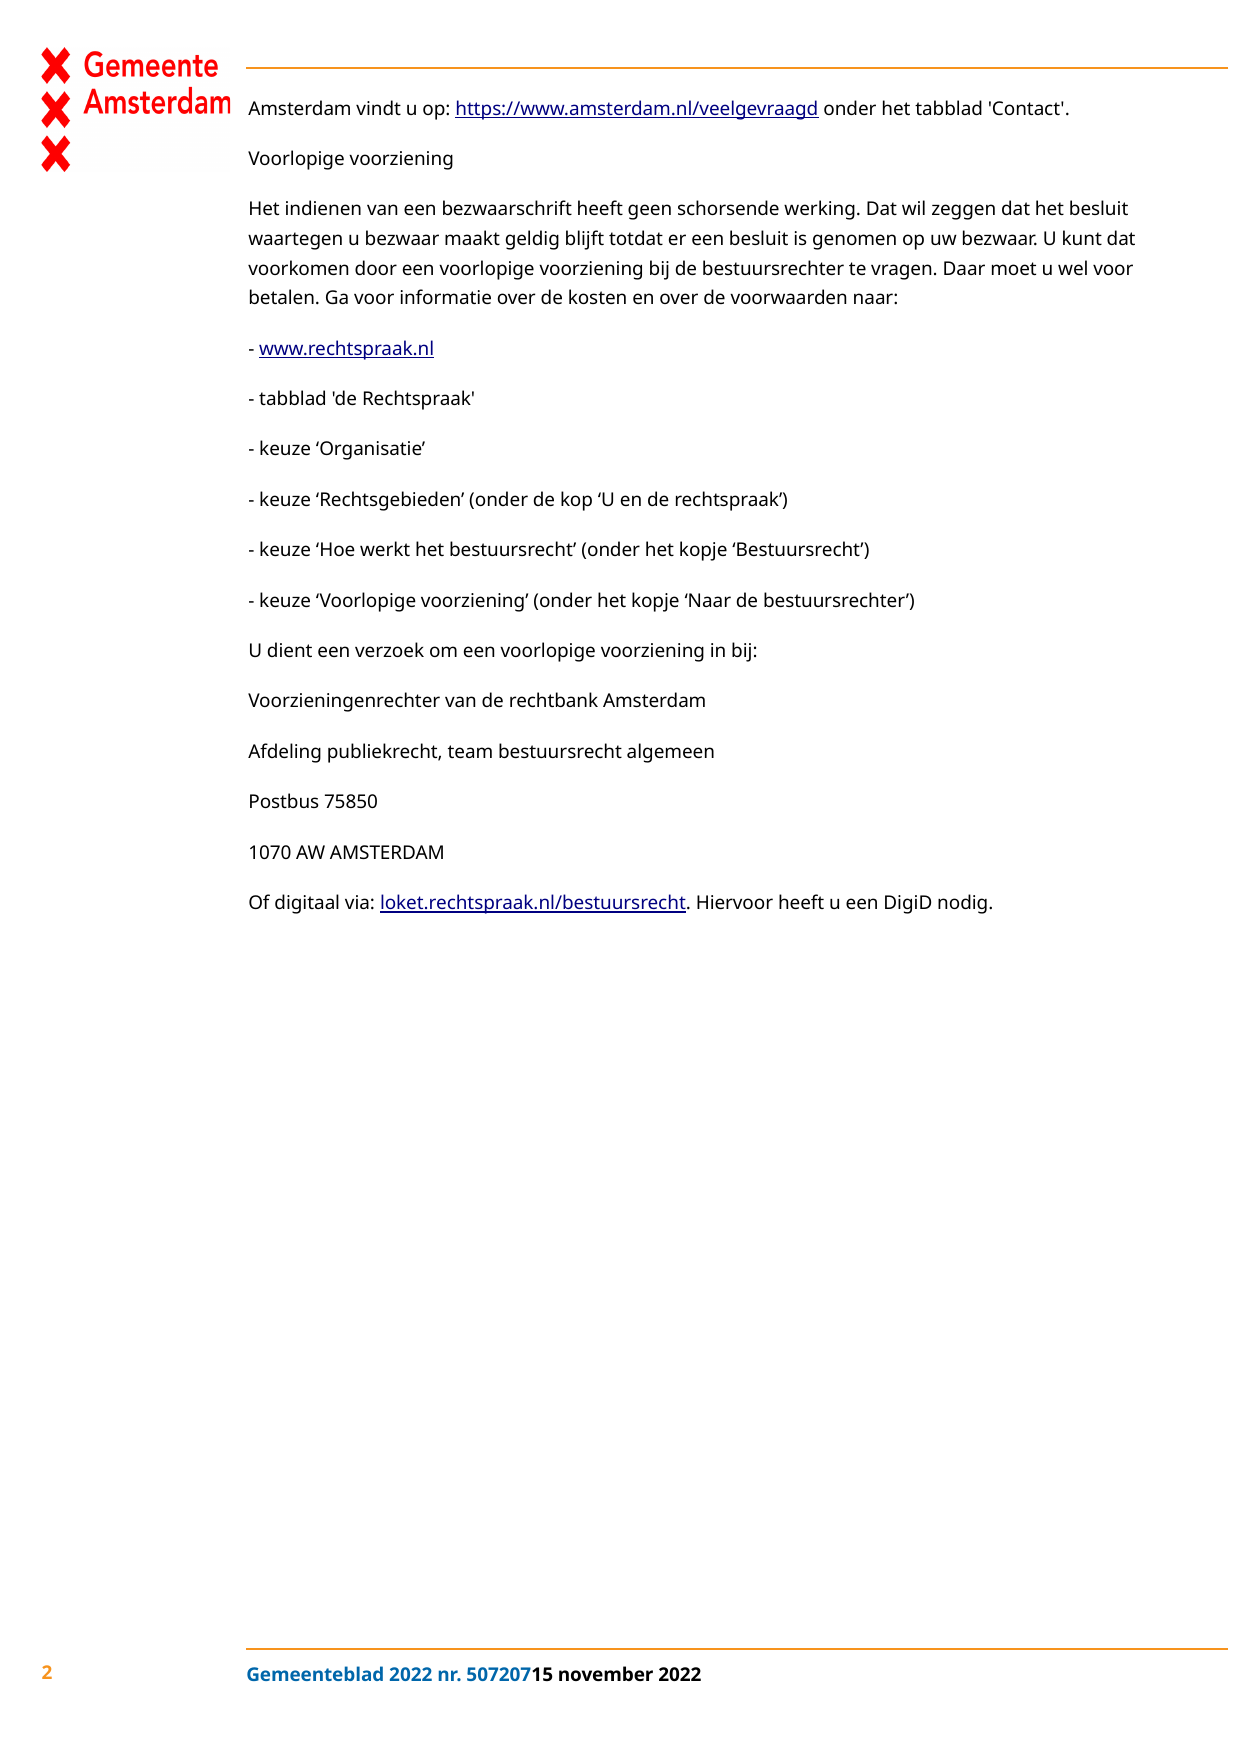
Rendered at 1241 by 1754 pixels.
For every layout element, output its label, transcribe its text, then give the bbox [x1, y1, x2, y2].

text U dient een verzoek om een voorlopige voorziening in bij: [248, 637, 1152, 663]
text Voorlopige voorziening [248, 145, 1152, 171]
text - keuze ‘Voorlopige voorziening’ (onder het kopje ‘Naar de bestuursrechter’) [248, 587, 1152, 613]
text - keuze ‘Organisatie’ [248, 436, 1152, 461]
text Afdeling publiekrecht, team bestuursrecht algemeen [248, 738, 1152, 764]
text Het indienen van een bezwaarschrift heeft geen schorsende werking. Dat wil zeggen dat het besluit waartegen u bezwaar maakt geldig blijft totdat er een besluit is genomen op uw bezwaar. U kunt dat voorkomen door een voorlopige voorziening bij de bestuursrechter te vragen. Daar moet u wel voor betalen. Ga voor informatie over de kosten en over de voorwaarden naar: [248, 196, 1152, 310]
text Voorzieningenrechter van de rechtbank Amsterdam [248, 688, 1152, 713]
text Amsterdam vindt u op: https://www.amsterdam.nl/veelgevraagd onder het tabblad 'Contact'. [248, 95, 1152, 121]
text - keuze ‘Hoe werkt het bestuursrecht’ (onder het kopje ‘Bestuursrecht’) [248, 536, 1152, 562]
picture [41, 47, 231, 172]
text Postbus 75850 [248, 788, 1152, 814]
text - www.rechtspraak.nl [248, 335, 1152, 361]
text Of digitaal via: loket.rechtspraak.nl/bestuursrecht. Hiervoor heeft u een DigiD nodig. [248, 889, 1152, 915]
text - tabblad 'de Rechtspraak' [248, 385, 1152, 411]
text - keuze ‘Rechtsgebieden’ (onder de kop ‘U en de rechtspraak’) [248, 486, 1152, 512]
text 1070 AW AMSTERDAM [248, 839, 1152, 865]
